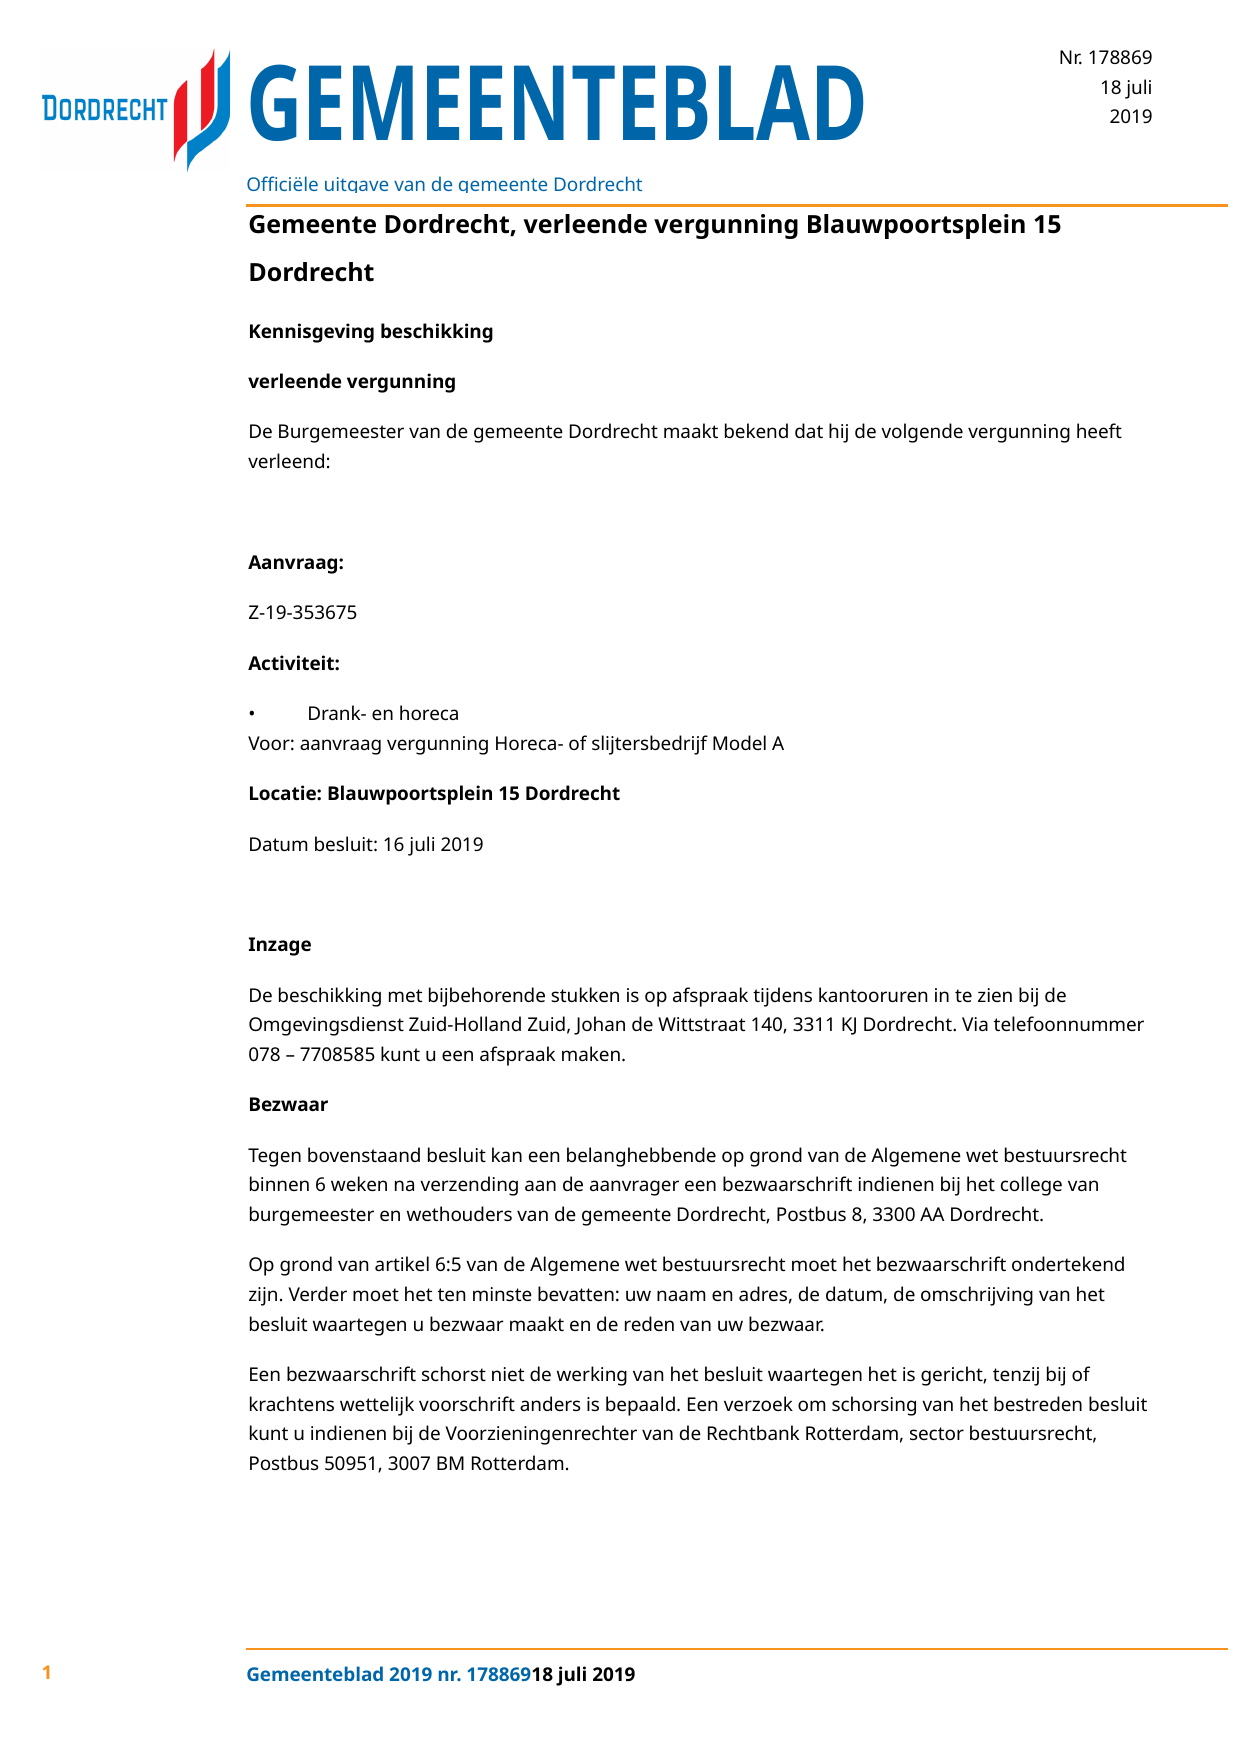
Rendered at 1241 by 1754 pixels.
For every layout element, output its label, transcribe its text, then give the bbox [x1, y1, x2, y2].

text Bezwaar [248, 1092, 1152, 1117]
text Datum besluit: 16 juli 2019 [248, 831, 1152, 857]
text De beschikking met bijbehorende stukken is op afspraak tijdens kantooruren in te zien bij de Omgevingsdienst Zuid-Holland Zuid, Johan de Wittstraat 140, 3311 KJ Dordrecht. Via telefoonnummer 078 – 7708585 kunt u een afspraak maken. [248, 982, 1152, 1067]
text Tegen bovenstaand besluit kan een belanghebbende op grond van de Algemene wet bestuursrecht binnen 6 weken na verzending aan de aanvrager een bezwaarschrift indienen bij het college van burgemeester en wethouders van de gemeente Dordrecht, Postbus 8, 3300 AA Dordrecht. [248, 1142, 1152, 1227]
picture [41, 47, 231, 172]
list Drank- en horeca [248, 700, 1152, 726]
text Inzage [248, 932, 1152, 957]
text De Burgemeester van de gemeente Dordrecht maakt bekend dat hij de volgende vergunning heeft verleend: [248, 419, 1152, 474]
text Een bezwaarschrift schorst niet de werking van het besluit waartegen het is gericht, tenzij bij of krachtens wettelijk voorschrift anders is bepaald. Een verzoek om schorsing van het bestreden besluit kunt u indienen bij de Voorzieningenrechter van de Rechtbank Rotterdam, sector bestuursrecht, Postbus 50951, 3007 BM Rotterdam. [248, 1361, 1152, 1476]
text Op grond van artikel 6:5 van de Algemene wet bestuursrecht moet het bezwaarschrift ondertekend zijn. Verder moet het ten minste bevatten: uw naam en adres, de datum, de omschrijving van het besluit waartegen u bezwaar maakt en de reden van uw bezwaar. [248, 1252, 1152, 1337]
text Voor: aanvraag vergunning Horeca- of slijtersbedrijf Model A [248, 730, 1152, 756]
text Locatie: Blauwpoortsplein 15 Dordrecht [248, 780, 1152, 806]
text Gemeente Dordrecht, verleende vergunning Blauwpoortsplein 15 Dordrecht [248, 207, 1152, 288]
text Z-19-353675 [248, 599, 1152, 625]
text verleende vergunning [248, 368, 1152, 394]
text Kennisgeving beschikking [248, 318, 1152, 344]
text Activiteit: [248, 650, 1152, 676]
text Aanvraag: [248, 549, 1152, 575]
